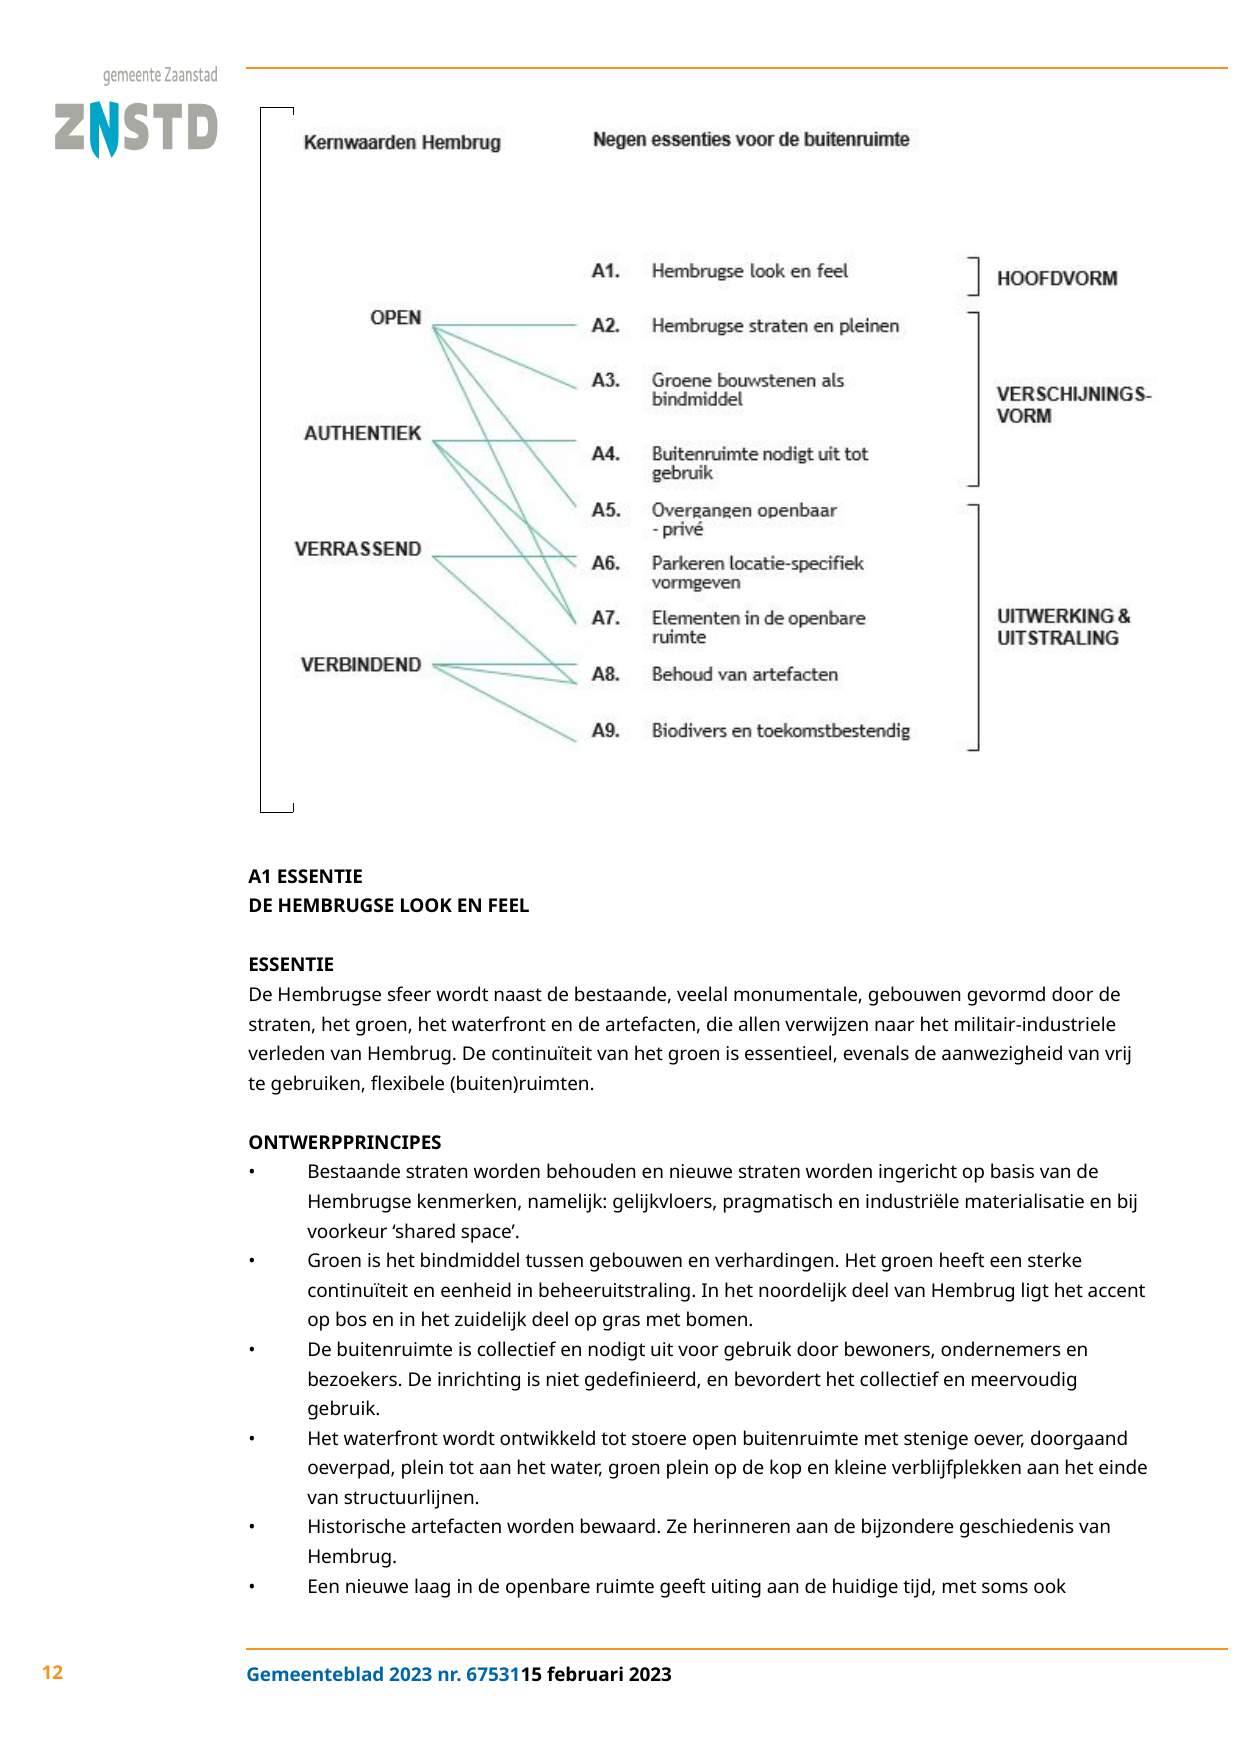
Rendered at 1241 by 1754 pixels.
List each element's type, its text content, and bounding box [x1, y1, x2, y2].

list De buitenruimte is collectief en nodigt uit voor gebruik door bewoners, ondernemers en bezoekers. De inrichting is niet gedefinieerd, en bevordert het collectief en meervoudig gebruik. [248, 1336, 1152, 1421]
text ONTWERPPRINCIPES [248, 1129, 1152, 1155]
text A1 ESSENTIE [248, 863, 1152, 889]
text De Hembrugse sfeer wordt naast de bestaande, veelal monumentale, gebouwen gevormd door de straten, het groen, het waterfront en de artefacten, die allen verwijzen naar het militair-industriele verleden van Hembrug. De continuïteit van het groen is essentieel, evenals de aanwezigheid van vrij te gebruiken, flexibele (buiten)ruimten. [248, 981, 1152, 1096]
picture [41, 47, 231, 172]
list Historische artefacten worden bewaard. Ze herinneren aan de bijzondere geschiedenis van Hembrug. [248, 1514, 1152, 1569]
text ESSENTIE [248, 952, 1152, 977]
list Het waterfront wordt ontwikkeld tot stoere open buitenruimte met stenige oever, doorgaand oeverpad, plein tot aan het water, groen plein op de kop en kleine verblijfplekken aan het einde van structuurlijnen. [248, 1425, 1152, 1510]
list Een nieuwe laag in de openbare ruimte geeft uiting aan de huidige tijd, met soms ook [248, 1573, 1152, 1599]
list Groen is het bindmiddel tussen gebouwen en verhardingen. Het groen heeft een sterke continuïteit en eenheid in beheeruitstraling. In het noordelijk deel van Hembrug ligt het accent op bos en in het zuidelijk deel op gras met bomen. [248, 1247, 1152, 1332]
text DE HEMBRUGSE LOOK EN FEEL [248, 892, 1152, 918]
list Bestaande straten worden behouden en nieuwe straten worden ingericht op basis van de Hembrugse kenmerken, namelijk: gelijkvloers, pragmatisch en industriële materialisatie en bij voorkeur ‘shared space’. [248, 1159, 1152, 1244]
picture [268, 115, 1169, 803]
